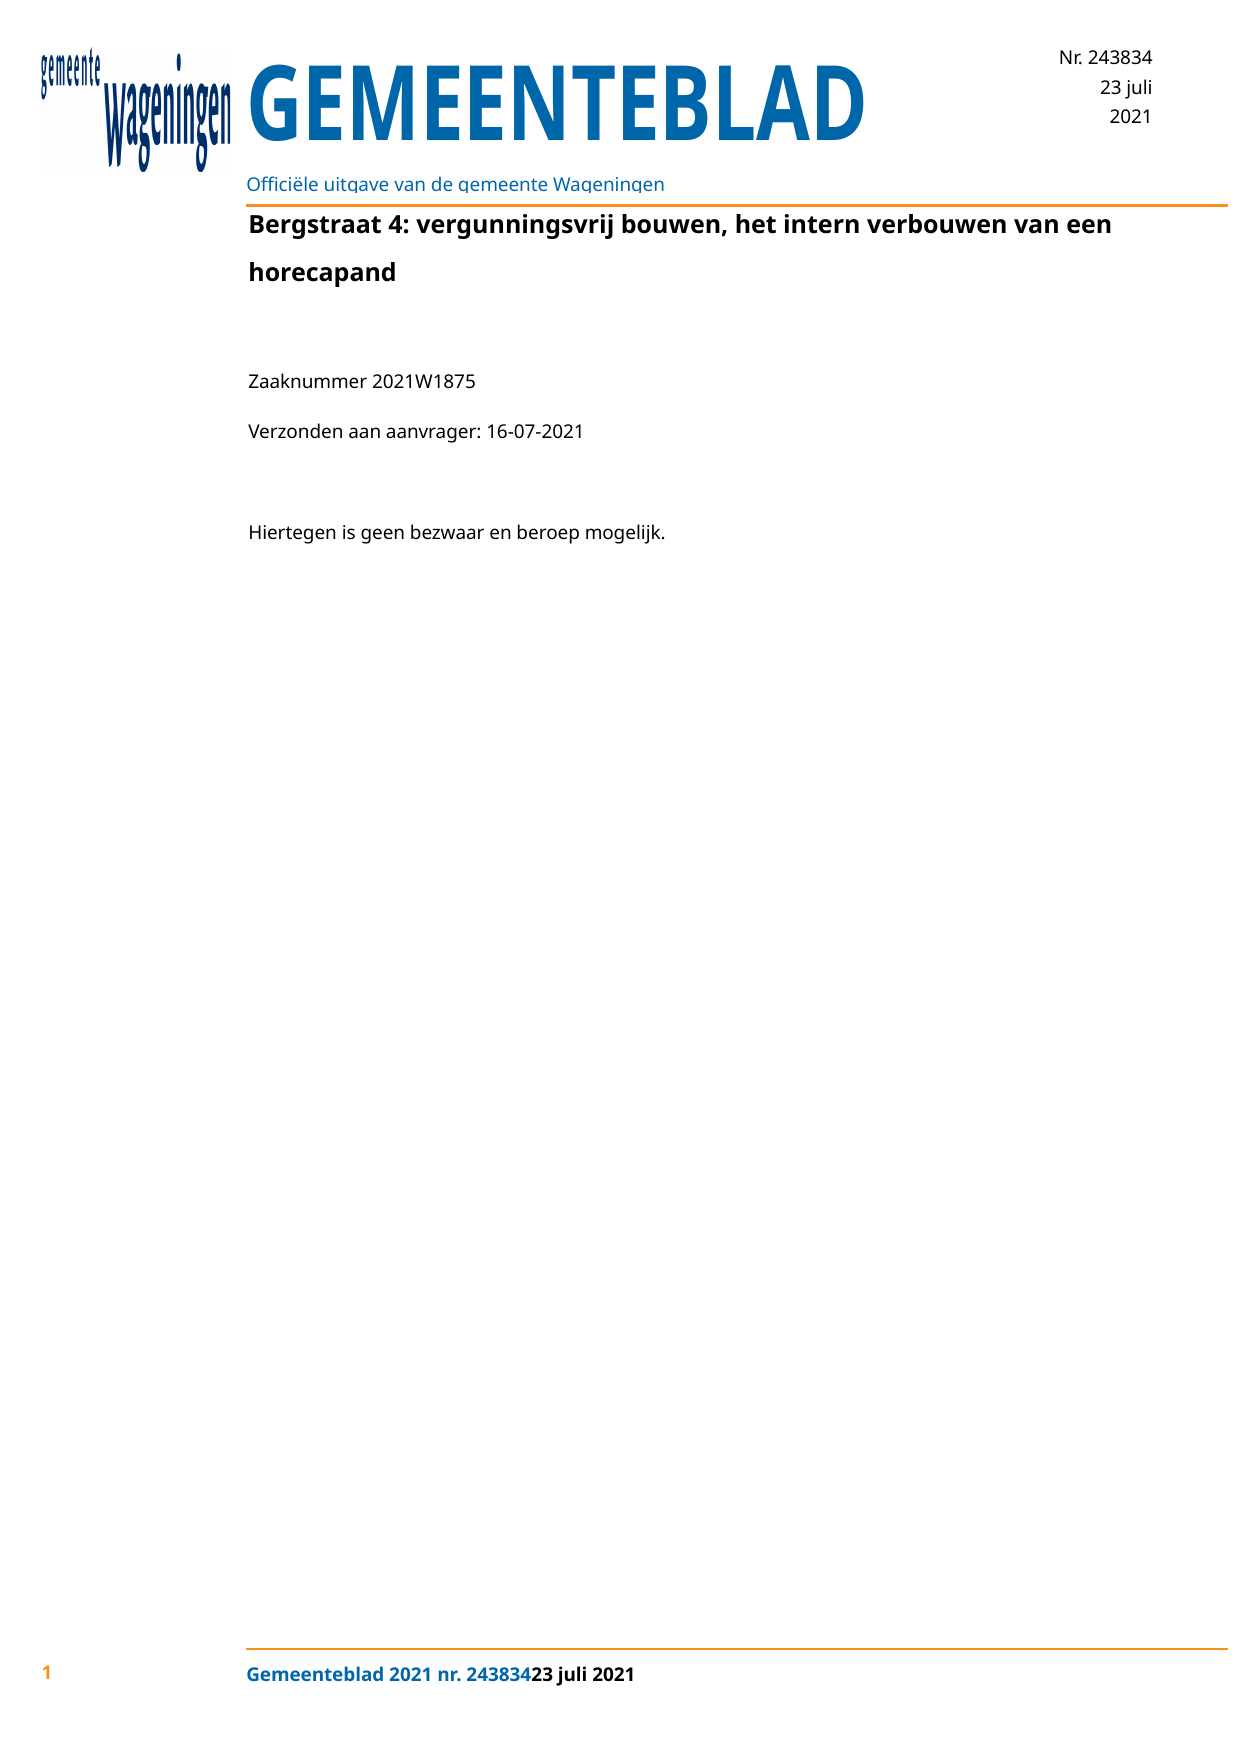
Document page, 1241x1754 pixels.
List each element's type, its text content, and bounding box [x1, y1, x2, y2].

text Verzonden aan aanvrager: 16-07-2021 [248, 419, 1152, 444]
text Hiertegen is geen bezwaar en beroep mogelijk. [248, 519, 1152, 545]
text Bergstraat 4: vergunningsvrij bouwen, het intern verbouwen van een horecapand [248, 207, 1152, 288]
text Zaaknummer 2021W1875 [248, 368, 1152, 394]
picture [41, 47, 231, 172]
